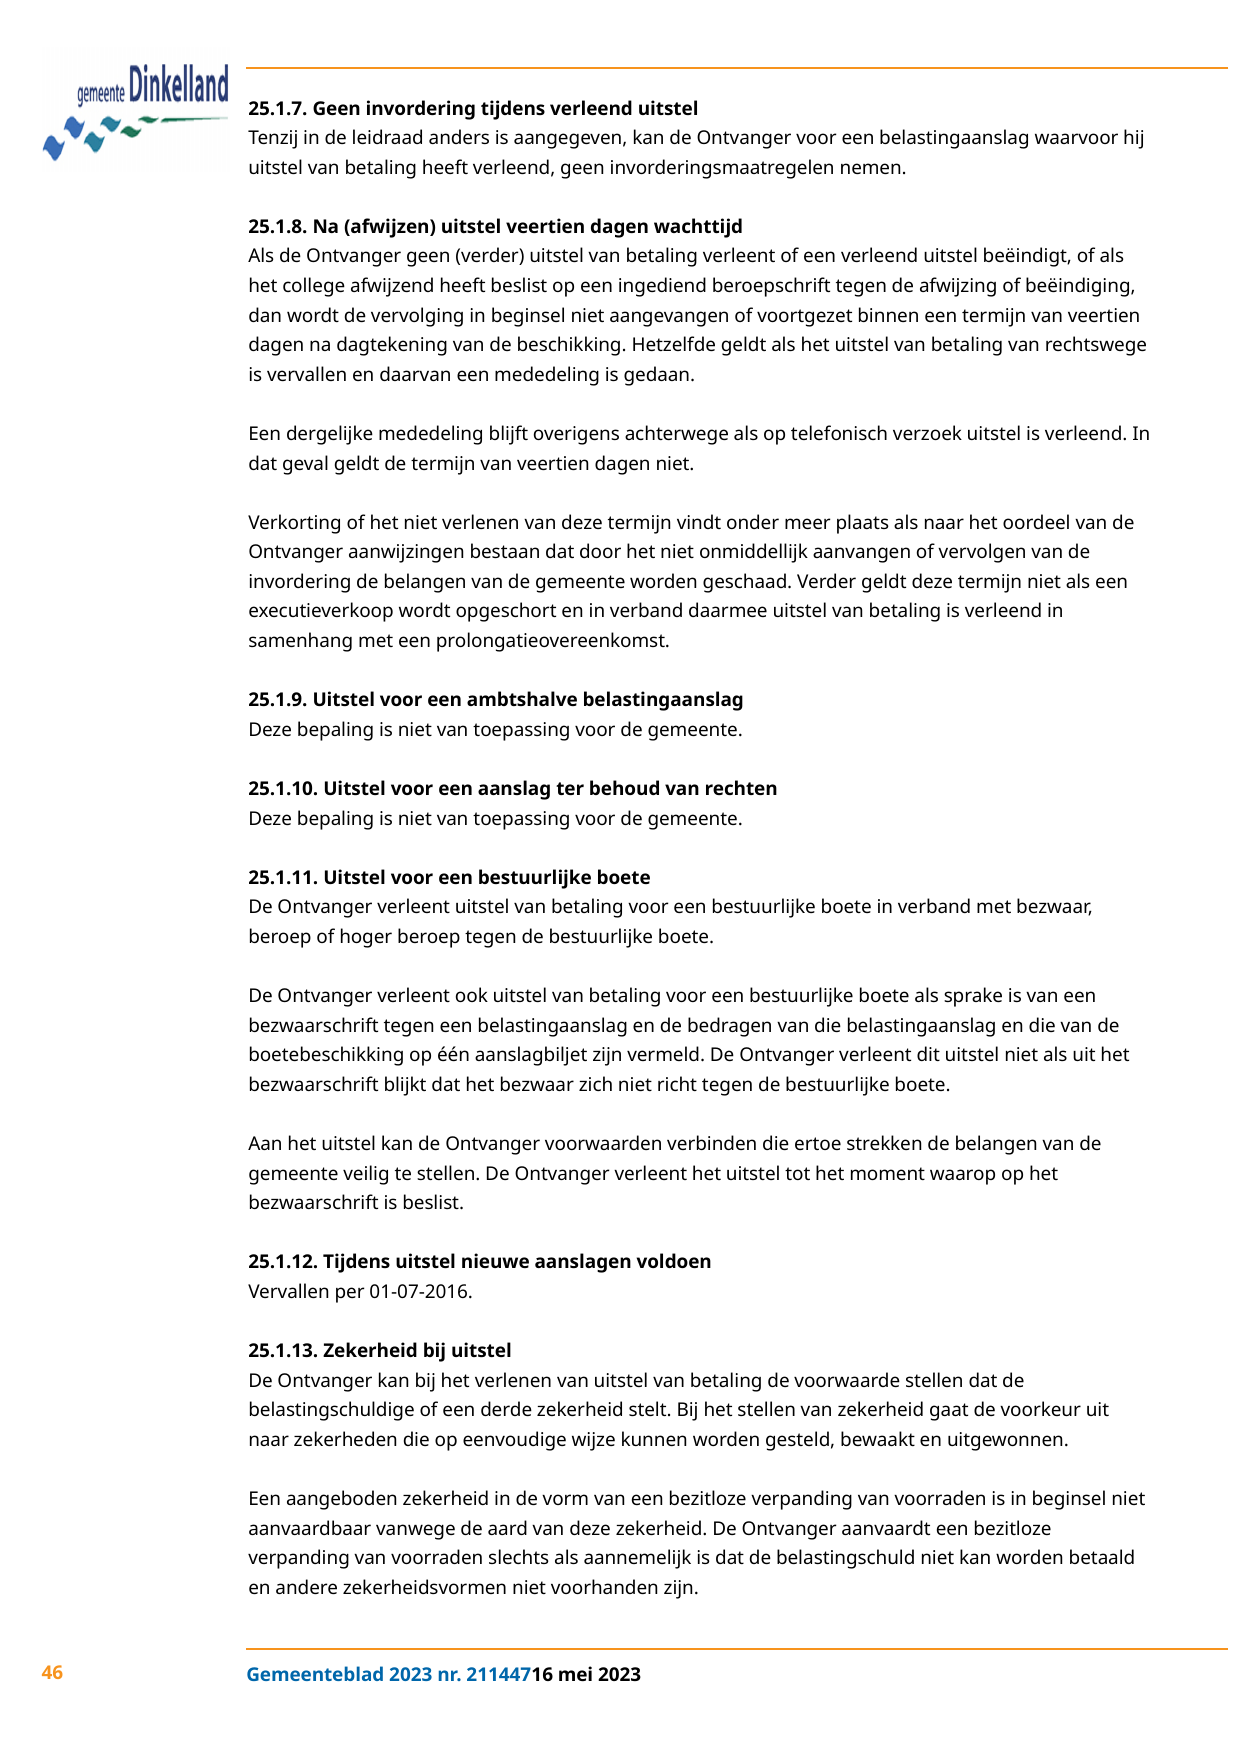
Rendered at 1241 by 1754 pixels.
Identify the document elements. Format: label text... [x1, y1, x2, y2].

picture [41, 47, 231, 172]
text Een dergelijke mededeling blijft overigens achterwege als op telefonisch verzoek uitstel is verleend. In dat geval geldt de termijn van veertien dagen niet. [248, 420, 1152, 476]
text De Ontvanger verleent ook uitstel van betaling voor een bestuurlijke boete als sprake is van een bezwaarschrift tegen een belastingaanslag en de bedragen van die belastingaanslag en die van de boetebeschikking op één aanslagbiljet zijn vermeld. De Ontvanger verleent dit uitstel niet als uit het bezwaarschrift blijkt dat het bezwaar zich niet richt tegen de bestuurlijke boete. [248, 982, 1152, 1097]
text Deze bepaling is niet van toepassing voor de gemeente. [248, 716, 1152, 742]
text Als de Ontvanger geen (verder) uitstel van betaling verleent of een verleend uitstel beëindigt, of als het college afwijzend heeft beslist op een ingediend beroepschrift tegen de afwijzing of beëindiging, dan wordt de vervolging in beginsel niet aangevangen of voortgezet binnen een termijn van veertien dagen na dagtekening van de beschikking. Hetzelfde geldt als het uitstel van betaling van rechtswege is vervallen en daarvan een mededeling is gedaan. [248, 243, 1152, 387]
text 25.1.13. Zekerheid bij uitstel [248, 1337, 1152, 1363]
text Verkorting of het niet verlenen van deze termijn vindt onder meer plaats als naar het oordeel van de Ontvanger aanwijzingen bestaan dat door het niet onmiddellijk aanvangen of vervolgen van de invordering de belangen van de gemeente worden geschaad. Verder geldt deze termijn niet als een executieverkoop wordt opgeschort en in verband daarmee uitstel van betaling is verleend in samenhang met een prolongatieovereenkomst. [248, 509, 1152, 653]
text Tenzij in de leidraad anders is aangegeven, kan de Ontvanger voor een belastingaanslag waarvoor hij uitstel van betaling heeft verleend, geen invorderingsmaatregelen nemen. [248, 124, 1152, 180]
text 25.1.12. Tijdens uitstel nieuwe aanslagen voldoen [248, 1248, 1152, 1274]
text De Ontvanger verleent uitstel van betaling voor een bestuurlijke boete in verband met bezwaar, beroep of hoger beroep tegen de bestuurlijke boete. [248, 893, 1152, 949]
text De Ontvanger kan bij het verlenen van uitstel van betaling de voorwaarde stellen dat de belastingschuldige of een derde zekerheid stelt. Bij het stellen van zekerheid gaat de voorkeur uit naar zekerheden die op eenvoudige wijze kunnen worden gesteld, bewaakt en uitgewonnen. [248, 1367, 1152, 1452]
text Een aangeboden zekerheid in de vorm van een bezitloze verpanding van voorraden is in beginsel niet aanvaardbaar vanwege de aard van deze zekerheid. De Ontvanger aanvaardt een bezitloze verpanding van voorraden slechts als aannemelijk is dat de belastingschuld niet kan worden betaald en andere zekerheidsvormen niet voorhanden zijn. [248, 1485, 1152, 1600]
text 25.1.8. Na (afwijzen) uitstel veertien dagen wachttijd [248, 213, 1152, 239]
text Aan het uitstel kan de Ontvanger voorwaarden verbinden die ertoe strekken de belangen van de gemeente veilig te stellen. De Ontvanger verleent het uitstel tot het moment waarop op het bezwaarschrift is beslist. [248, 1130, 1152, 1215]
text 25.1.10. Uitstel voor een aanslag ter behoud van rechten [248, 775, 1152, 801]
text 25.1.9. Uitstel voor een ambtshalve belastingaanslag [248, 686, 1152, 712]
text Vervallen per 01-07-2016. [248, 1278, 1152, 1304]
text Deze bepaling is niet van toepassing voor de gemeente. [248, 805, 1152, 831]
text 25.1.7. Geen invordering tijdens verleend uitstel [248, 95, 1152, 121]
text 25.1.11. Uitstel voor een bestuurlijke boete [248, 864, 1152, 890]
